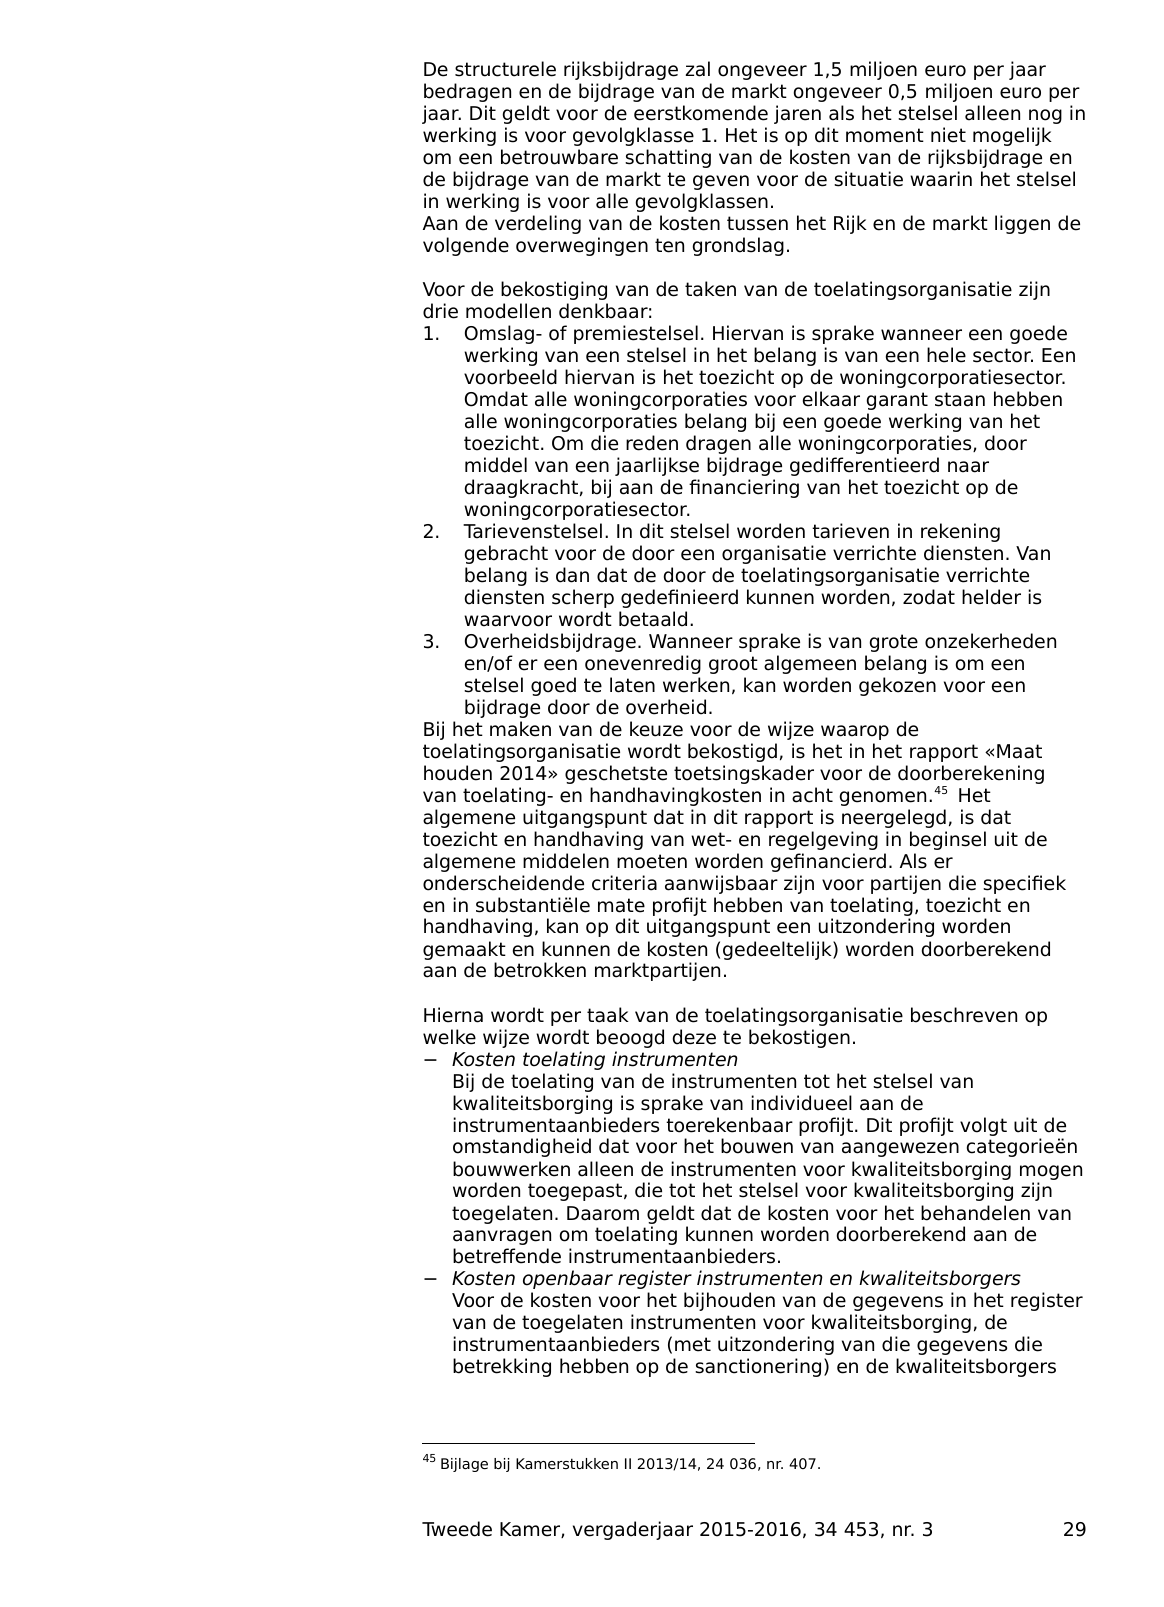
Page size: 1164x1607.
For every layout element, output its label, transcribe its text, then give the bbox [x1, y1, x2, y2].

text Bij het maken van de keuze voor de wijze waarop de toelatingsorganisatie wordt bekostigd, is het in het rapport «Maat houden 2014» geschetste toetsingskader voor de doorberekening van toelating- en handhavingkosten in acht genomen. Het algemene uitgangspunt dat in dit rapport is neergelegd, is dat toezicht en handhaving van wet- en regelgeving in beginsel uit de algemene middelen moeten worden gefinancierd. Als er onderscheidende criteria aanwijsbaar zijn voor partijen die specifiek en in substantiële mate profijt hebben van toelating, toezicht en handhaving, kan op dit uitgangspunt een uitzondering worden gemaakt en kunnen de kosten (gedeeltelijk) worden doorberekend aan de betrokken marktpartijen. [422, 719, 1087, 982]
text Voor de bekostiging van de taken van de toelatingsorganisatie zijn drie modellen denkbaar: [422, 279, 1087, 323]
text Aan de verdeling van de kosten tussen het Rijk en de markt liggen de volgende overwegingen ten grondslag. [422, 213, 1087, 257]
text Bij de toelating van de instrumenten tot het stelsel van kwaliteitsborging is sprake van individueel aan de instrumentaanbieders toerekenbaar profijt. Dit profijt volgt uit de omstandigheid dat voor het bouwen van aangewezen categorieën bouwwerken alleen de instrumenten voor kwaliteitsborging mogen worden toegepast, die tot het stelsel voor kwaliteitsborging zijn toegelaten. Daarom geldt dat de kosten voor het behandelen van aanvragen om toelating kunnen worden doorberekend aan de betreffende instrumentaanbieders. [452, 1071, 1087, 1268]
text 1. Omslag- of premiestelsel. Hiervan is sprake wanneer een goede werking van een stelsel in het belang is van een hele sector. Een voorbeeld hiervan is het toezicht op de woningcorporatiesector. Omdat alle woningcorporaties voor elkaar garant staan hebben alle woningcorporaties belang bij een goede werking van het toezicht. Om die reden dragen alle woningcorporaties, door middel van een jaarlijkse bijdrage gedifferentieerd naar draagkracht, bij aan de financiering van het toezicht op de woningcorporatiesector. [422, 323, 1087, 521]
text Bijlage bij Kamerstukken II 2013/14, 24 036, nr. 407. [422, 1452, 1087, 1474]
text De structurele rijksbijdrage zal ongeveer 1,5 miljoen euro per jaar bedragen en de bijdrage van de markt ongeveer 0,5 miljoen euro per jaar. Dit geldt voor de eerstkomende jaren als het stelsel alleen nog in werking is voor gevolgklasse 1. Het is op dit moment niet mogelijk om een betrouwbare schatting van de kosten van de rijksbijdrage en de bijdrage van de markt te geven voor de situatie waarin het stelsel in werking is voor alle gevolgklassen. [422, 59, 1087, 213]
text 2. Tarievenstelsel. In dit stelsel worden tarieven in rekening gebracht voor de door een organisatie verrichte diensten. Van belang is dan dat de door de toelatingsorganisatie verrichte diensten scherp gedefinieerd kunnen worden, zodat helder is waarvoor wordt betaald. [422, 521, 1087, 631]
text 3. Overheidsbijdrage. Wanneer sprake is van grote onzekerheden en/of er een onevenredig groot algemeen belang is om een stelsel goed te laten werken, kan worden gekozen voor een bijdrage door de overheid. [422, 631, 1087, 719]
text − Kosten toelating instrumenten [422, 1048, 1087, 1071]
text − Kosten openbaar register instrumenten en kwaliteitsborgers [422, 1268, 1087, 1290]
text Voor de kosten voor het bijhouden van de gegevens in het register van de toegelaten instrumenten voor kwaliteitsborging, de instrumentaanbieders (met uitzondering van die gegevens die betrekking hebben op de sanctionering) en de kwaliteitsborgers [452, 1290, 1087, 1378]
text Hierna wordt per taak van de toelatingsorganisatie beschreven op welke wijze wordt beoogd deze te bekostigen. [422, 1004, 1087, 1048]
